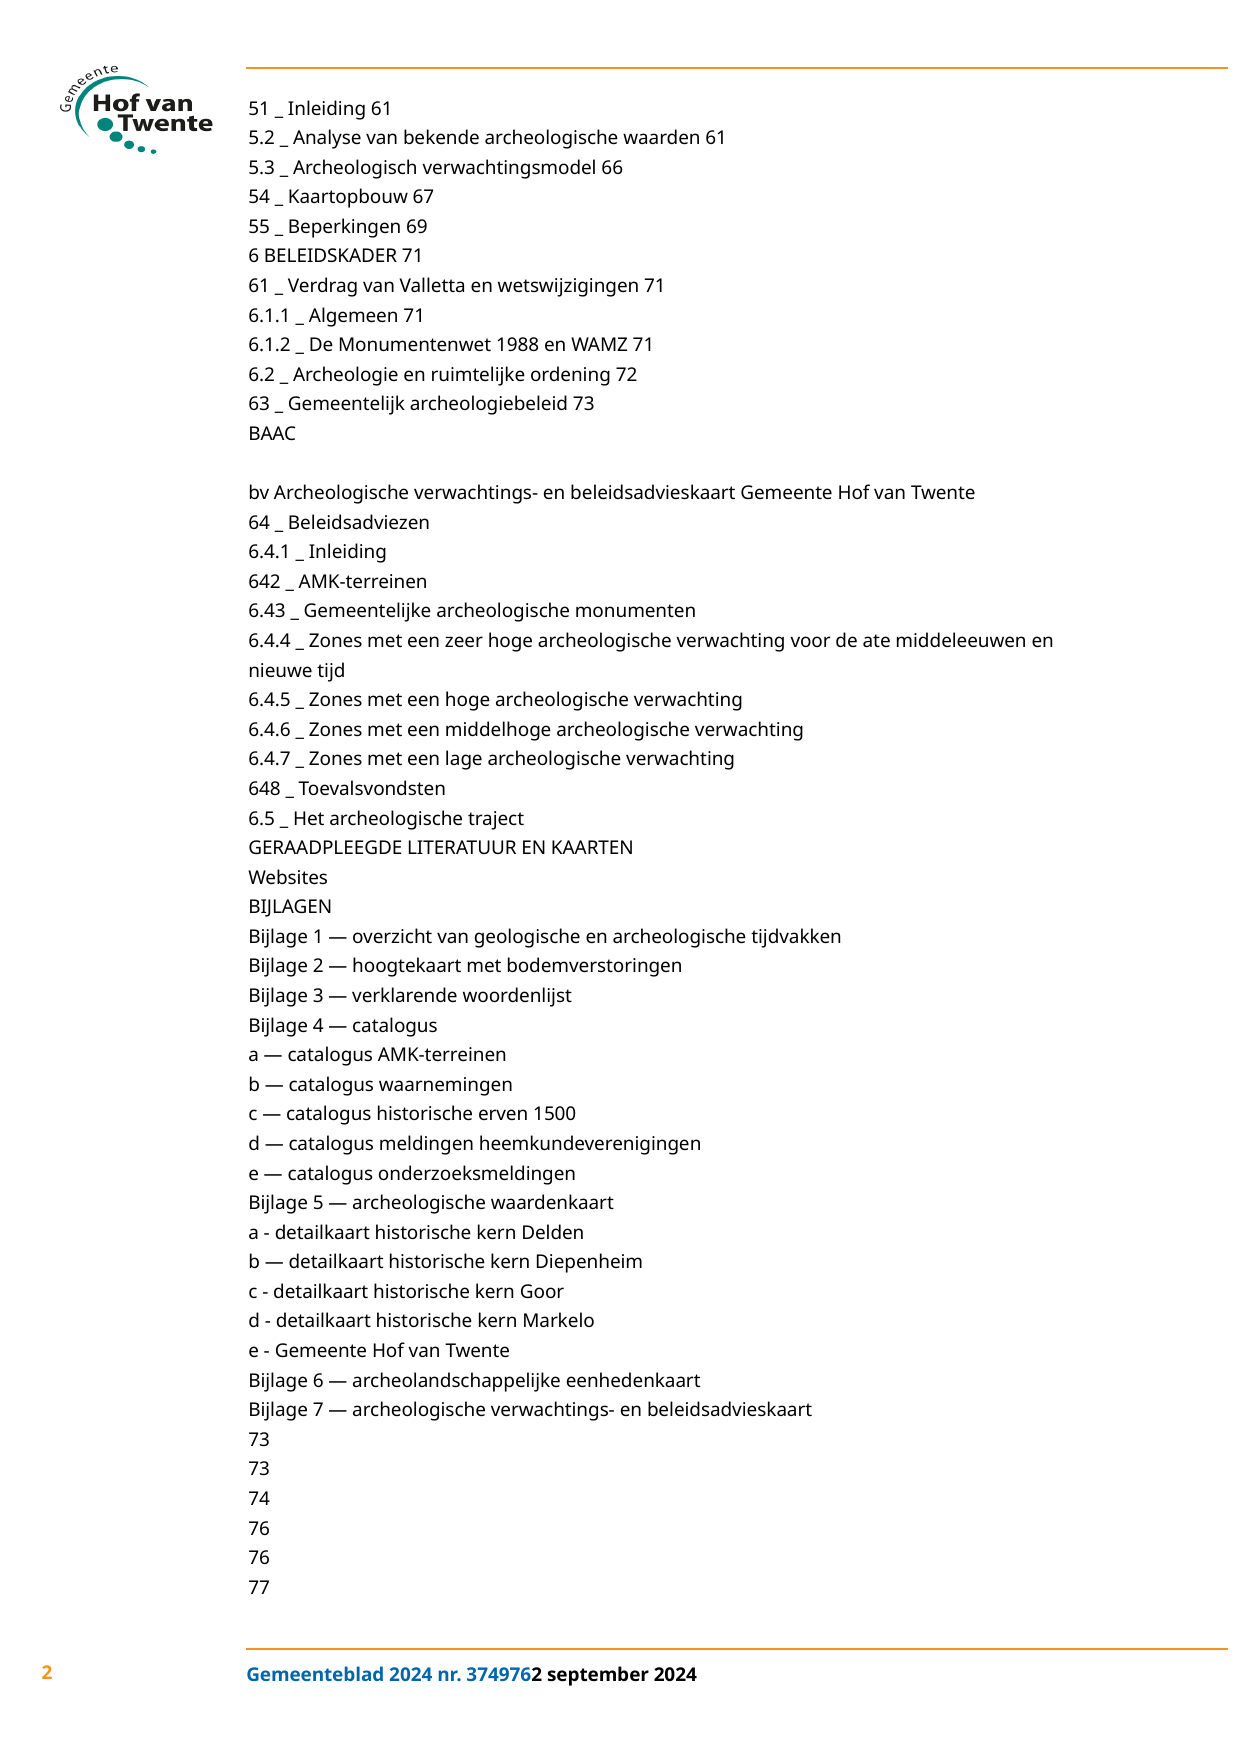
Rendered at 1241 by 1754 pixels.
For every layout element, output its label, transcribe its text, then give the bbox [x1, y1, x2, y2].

text Bijlage 7 — archeologische verwachtings- en beleidsadvieskaart [248, 1396, 1152, 1422]
text 61 _ Verdrag van Valletta en wetswijzigingen 71 [248, 272, 1152, 298]
text BAAC [248, 420, 1152, 446]
text 5.3 _ Archeologisch verwachtingsmodel 66 [248, 154, 1152, 180]
text 73 [248, 1426, 1152, 1452]
text 6.4.7 _ Zones met een lage archeologische verwachting [248, 746, 1152, 771]
text 6.4.1 _ Inleiding [248, 538, 1152, 564]
text 6.1.2 _ De Monumentenwet 1988 en WAMZ 71 [248, 331, 1152, 357]
text 74 [248, 1485, 1152, 1511]
text d - detailkaart historische kern Markelo [248, 1308, 1152, 1333]
text 6.4.6 _ Zones met een middelhoge archeologische verwachting [248, 716, 1152, 742]
text 64 _ Beleidsadviezen [248, 509, 1152, 535]
text 6.4.4 _ Zones met een zeer hoge archeologische verwachting voor de ate middeleeuwen en [248, 627, 1152, 653]
text b — detailkaart historische kern Diepenheim [248, 1248, 1152, 1274]
text 63 _ Gemeentelijk archeologiebeleid 73 [248, 391, 1152, 416]
text Bijlage 6 — archeolandschappelijke eenhedenkaart [248, 1367, 1152, 1393]
text 642 _ AMK-terreinen [248, 568, 1152, 594]
text c - detailkaart historische kern Goor [248, 1278, 1152, 1304]
text 6.2 _ Archeologie en ruimtelijke ordening 72 [248, 361, 1152, 387]
text a — catalogus AMK-terreinen [248, 1041, 1152, 1067]
text c — catalogus historische erven 1500 [248, 1101, 1152, 1126]
text 76 [248, 1515, 1152, 1541]
text 76 [248, 1544, 1152, 1570]
text a - detailkaart historische kern Delden [248, 1219, 1152, 1245]
picture [41, 47, 231, 172]
text Bijlage 5 — archeologische waardenkaart [248, 1189, 1152, 1215]
text nieuwe tijd [248, 657, 1152, 683]
text 55 _ Beperkingen 69 [248, 213, 1152, 239]
text Websites [248, 864, 1152, 890]
text Bijlage 4 — catalogus [248, 1012, 1152, 1038]
text 6 BELEIDSKADER 71 [248, 243, 1152, 268]
text 6.5 _ Het archeologische traject [248, 805, 1152, 831]
text 5.2 _ Analyse van bekende archeologische waarden 61 [248, 124, 1152, 150]
text e — catalogus onderzoeksmeldingen [248, 1160, 1152, 1186]
text GERAADPLEEGDE LITERATUUR EN KAARTEN [248, 834, 1152, 860]
text 6.43 _ Gemeentelijke archeologische monumenten [248, 598, 1152, 623]
text bv Archeologische verwachtings- en beleidsadvieskaart Gemeente Hof van Twente [248, 479, 1152, 505]
text 6.1.1 _ Algemeen 71 [248, 302, 1152, 328]
text Bijlage 3 — verklarende woordenlijst [248, 982, 1152, 1008]
text Bijlage 1 — overzicht van geologische en archeologische tijdvakken [248, 923, 1152, 949]
text 6.4.5 _ Zones met een hoge archeologische verwachting [248, 686, 1152, 712]
text 77 [248, 1574, 1152, 1600]
text b — catalogus waarnemingen [248, 1071, 1152, 1097]
text 54 _ Kaartopbouw 67 [248, 183, 1152, 209]
text Bijlage 2 — hoogtekaart met bodemverstoringen [248, 953, 1152, 978]
text 648 _ Toevalsvondsten [248, 775, 1152, 801]
text e - Gemeente Hof van Twente [248, 1337, 1152, 1363]
text BIJLAGEN [248, 893, 1152, 919]
text d — catalogus meldingen heemkundeverenigingen [248, 1130, 1152, 1156]
text 73 [248, 1456, 1152, 1481]
text 51 _ Inleiding 61 [248, 95, 1152, 121]
